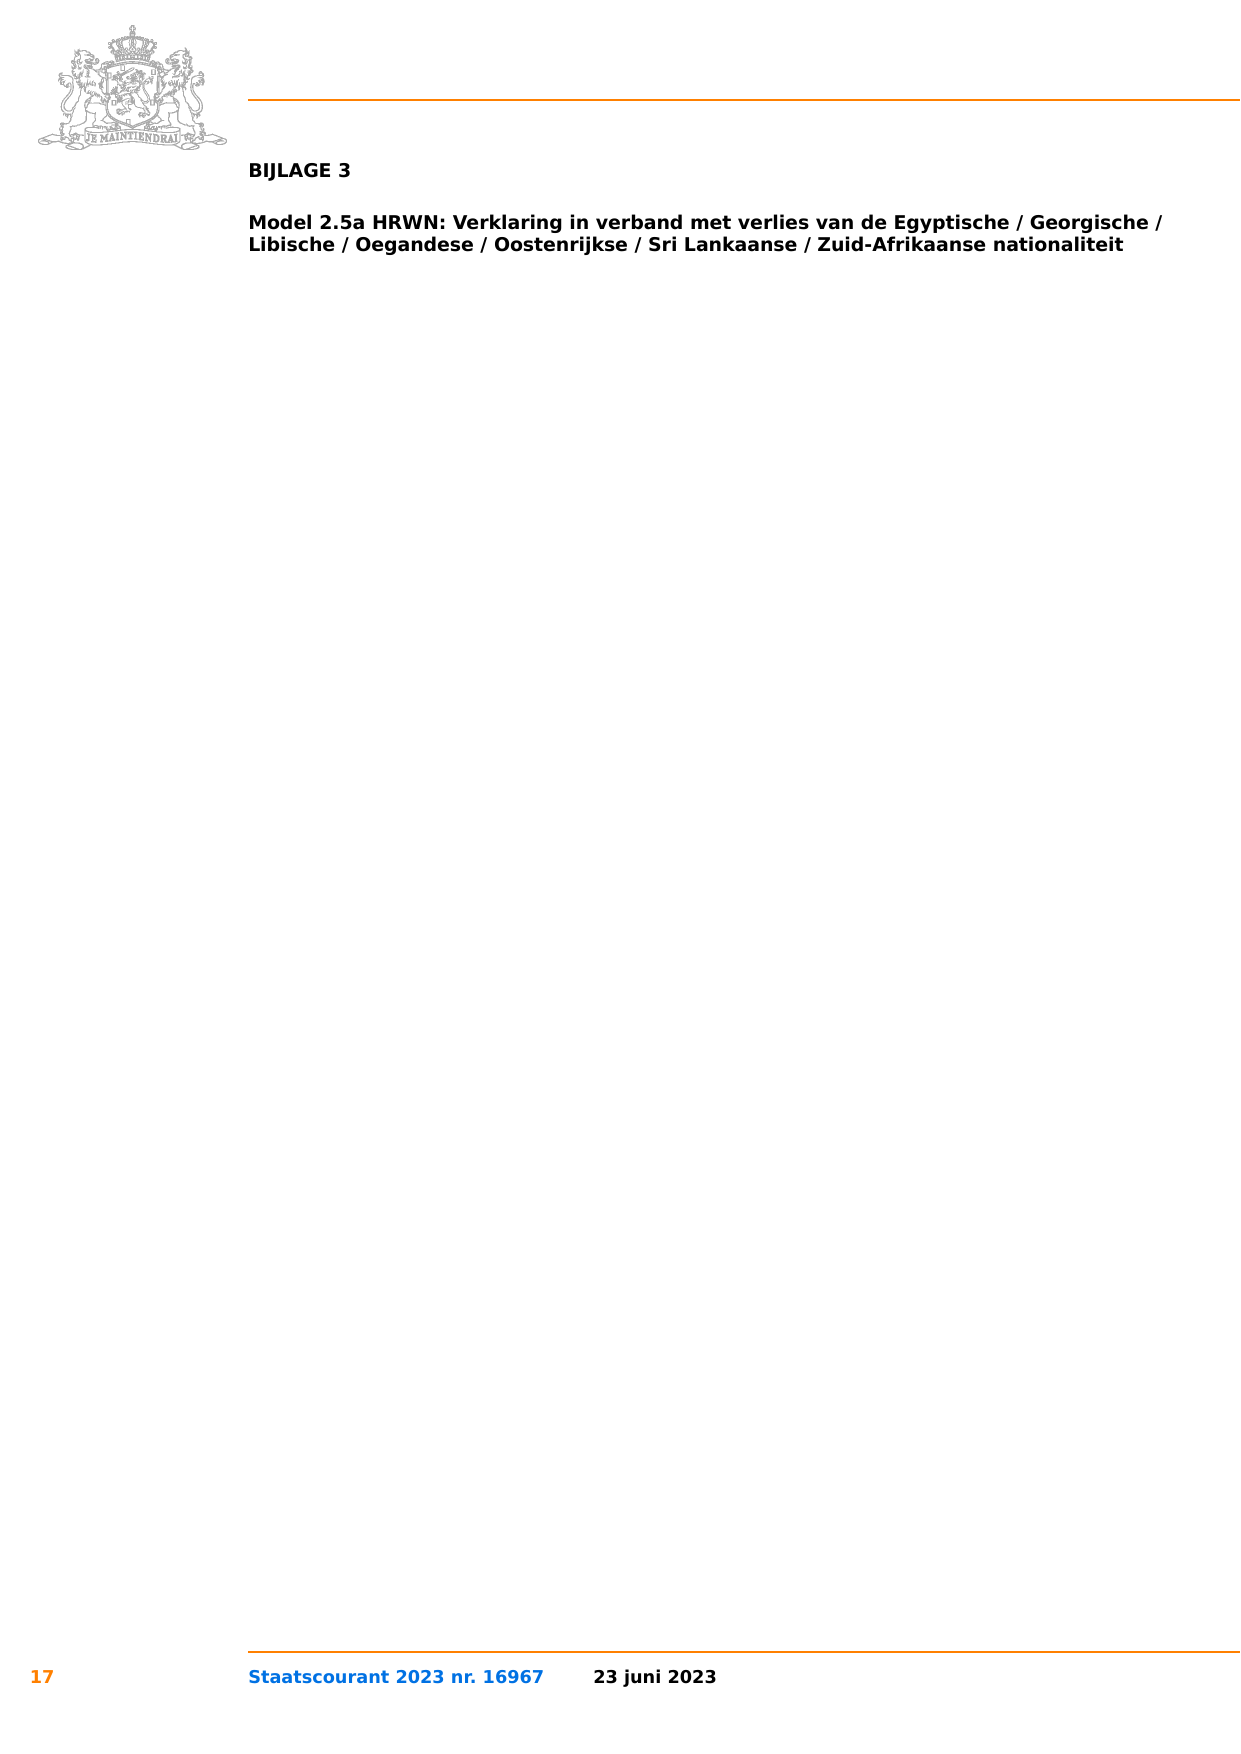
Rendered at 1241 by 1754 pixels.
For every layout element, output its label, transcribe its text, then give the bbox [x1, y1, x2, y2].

picture [38, 25, 227, 150]
subtitle Model 2.5a HRWN: Verklaring in verband met verlies van de Egyptische / Georgische / Libische / Oegandese / Oostenrijkse / Sri Lankaanse / Zuid-Afrikaanse nationaliteit [248, 212, 1163, 256]
subtitle BIJLAGE 3 [248, 160, 1163, 182]
